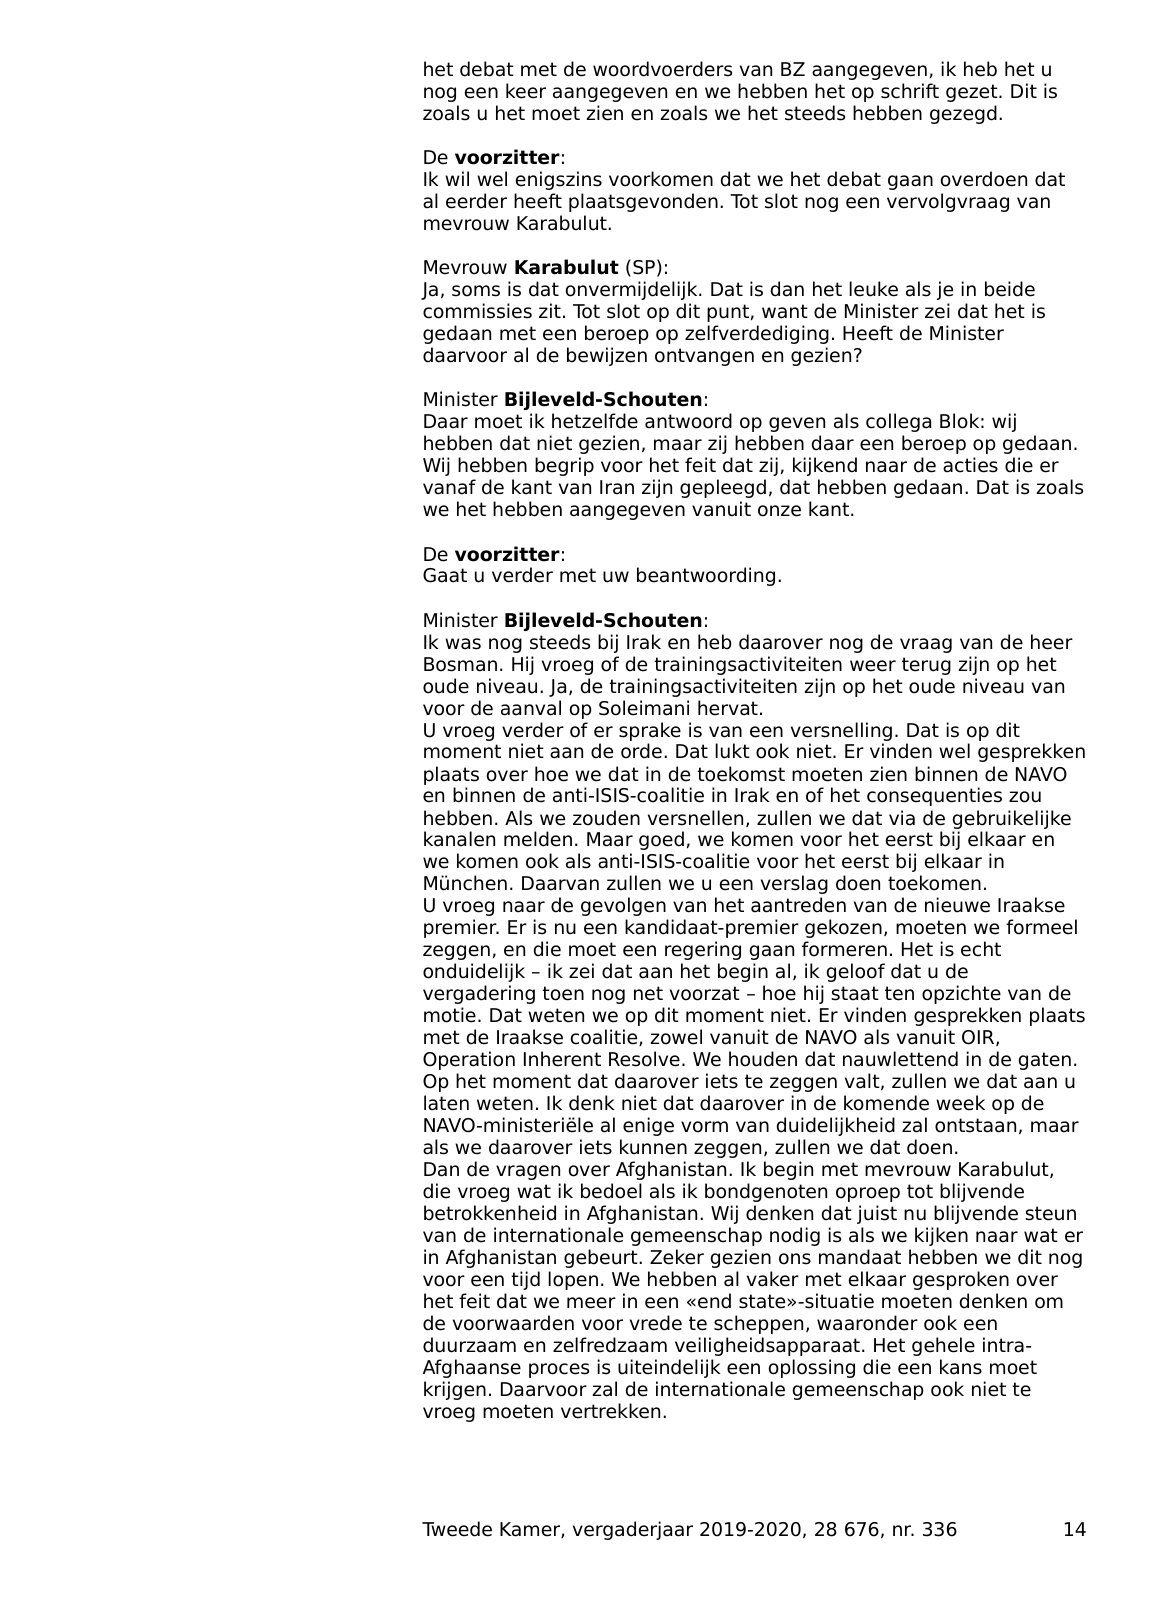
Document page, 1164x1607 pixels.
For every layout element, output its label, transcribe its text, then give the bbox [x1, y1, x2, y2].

text Minister Bijleveld-Schouten: [422, 609, 1087, 632]
text Ik wil wel enigszins voorkomen dat we het debat gaan overdoen dat al eerder heeft plaatsgevonden. Tot slot nog een vervolgvraag van mevrouw Karabulut. [422, 169, 1087, 235]
text Daar moet ik hetzelfde antwoord op geven als collega Blok: wij hebben dat niet gezien, maar zij hebben daar een beroep op gedaan. Wij hebben begrip voor het feit dat zij, kijkend naar de acties die er vanaf de kant van Iran zijn gepleegd, dat hebben gedaan. Dat is zoals we het hebben aangegeven vanuit onze kant. [422, 411, 1087, 521]
text U vroeg naar de gevolgen van het aantreden van de nieuwe Iraakse premier. Er is nu een kandidaat-premier gekozen, moeten we formeel zeggen, en die moet een regering gaan formeren. Het is echt onduidelijk – ik zei dat aan het begin al, ik geloof dat u de vergadering toen nog net voorzat – hoe hij staat ten opzichte van de motie. Dat weten we op dit moment niet. Er vinden gesprekken plaats met de Iraakse coalitie, zowel vanuit de NAVO als vanuit OIR, Operation Inherent Resolve. We houden dat nauwlettend in de gaten. Op het moment dat daarover iets te zeggen valt, zullen we dat aan u laten weten. Ik denk niet dat daarover in de komende week op de NAVO-ministeriële al enige vorm van duidelijkheid zal ontstaan, maar als we daarover iets kunnen zeggen, zullen we dat doen. [422, 895, 1087, 1159]
text Ik was nog steeds bij Irak en heb daarover nog de vraag van de heer Bosman. Hij vroeg of de trainingsactiviteiten weer terug zijn op het oude niveau. Ja, de trainingsactiviteiten zijn op het oude niveau van voor de aanval op Soleimani hervat. [422, 632, 1087, 719]
text U vroeg verder of er sprake is van een versnelling. Dat is op dit moment niet aan de orde. Dat lukt ook niet. Er vinden wel gesprekken plaats over hoe we dat in de toekomst moeten zien binnen de NAVO en binnen de anti-ISIS-coalitie in Irak en of het consequenties zou hebben. Als we zouden versnellen, zullen we dat via de gebruikelijke kanalen melden. Maar goed, we komen voor het eerst bij elkaar en we komen ook als anti-ISIS-coalitie voor het eerst bij elkaar in München. Daarvan zullen we u een verslag doen toekomen. [422, 719, 1087, 895]
text Minister Bijleveld-Schouten: [422, 389, 1087, 411]
text De voorzitter: [422, 147, 1087, 169]
text Dan de vragen over Afghanistan. Ik begin met mevrouw Karabulut, die vroeg wat ik bedoel als ik bondgenoten oproep tot blijvende betrokkenheid in Afghanistan. Wij denken dat juist nu blijvende steun van de internationale gemeenschap nodig is als we kijken naar wat er in Afghanistan gebeurt. Zeker gezien ons mandaat hebben we dit nog voor een tijd lopen. We hebben al vaker met elkaar gesproken over het feit dat we meer in een «end state»-situatie moeten denken om de voorwaarden voor vrede te scheppen, waaronder ook een duurzaam en zelfredzaam veiligheidsapparaat. Het gehele intra-Afghaanse proces is uiteindelijk een oplossing die een kans moet krijgen. Daarvoor zal de internationale gemeenschap ook niet te vroeg moeten vertrekken. [422, 1159, 1087, 1423]
text het debat met de woordvoerders van BZ aangegeven, ik heb het u nog een keer aangegeven en we hebben het op schrift gezet. Dit is zoals u het moet zien en zoals we het steeds hebben gezegd. [422, 59, 1087, 125]
text Mevrouw Karabulut (SP): [422, 257, 1087, 279]
text De voorzitter: [422, 543, 1087, 565]
text Ja, soms is dat onvermijdelijk. Dat is dan het leuke als je in beide commissies zit. Tot slot op dit punt, want de Minister zei dat het is gedaan met een beroep op zelfverdediging. Heeft de Minister daarvoor al de bewijzen ontvangen en gezien? [422, 279, 1087, 367]
text Gaat u verder met uw beantwoording. [422, 565, 1087, 587]
